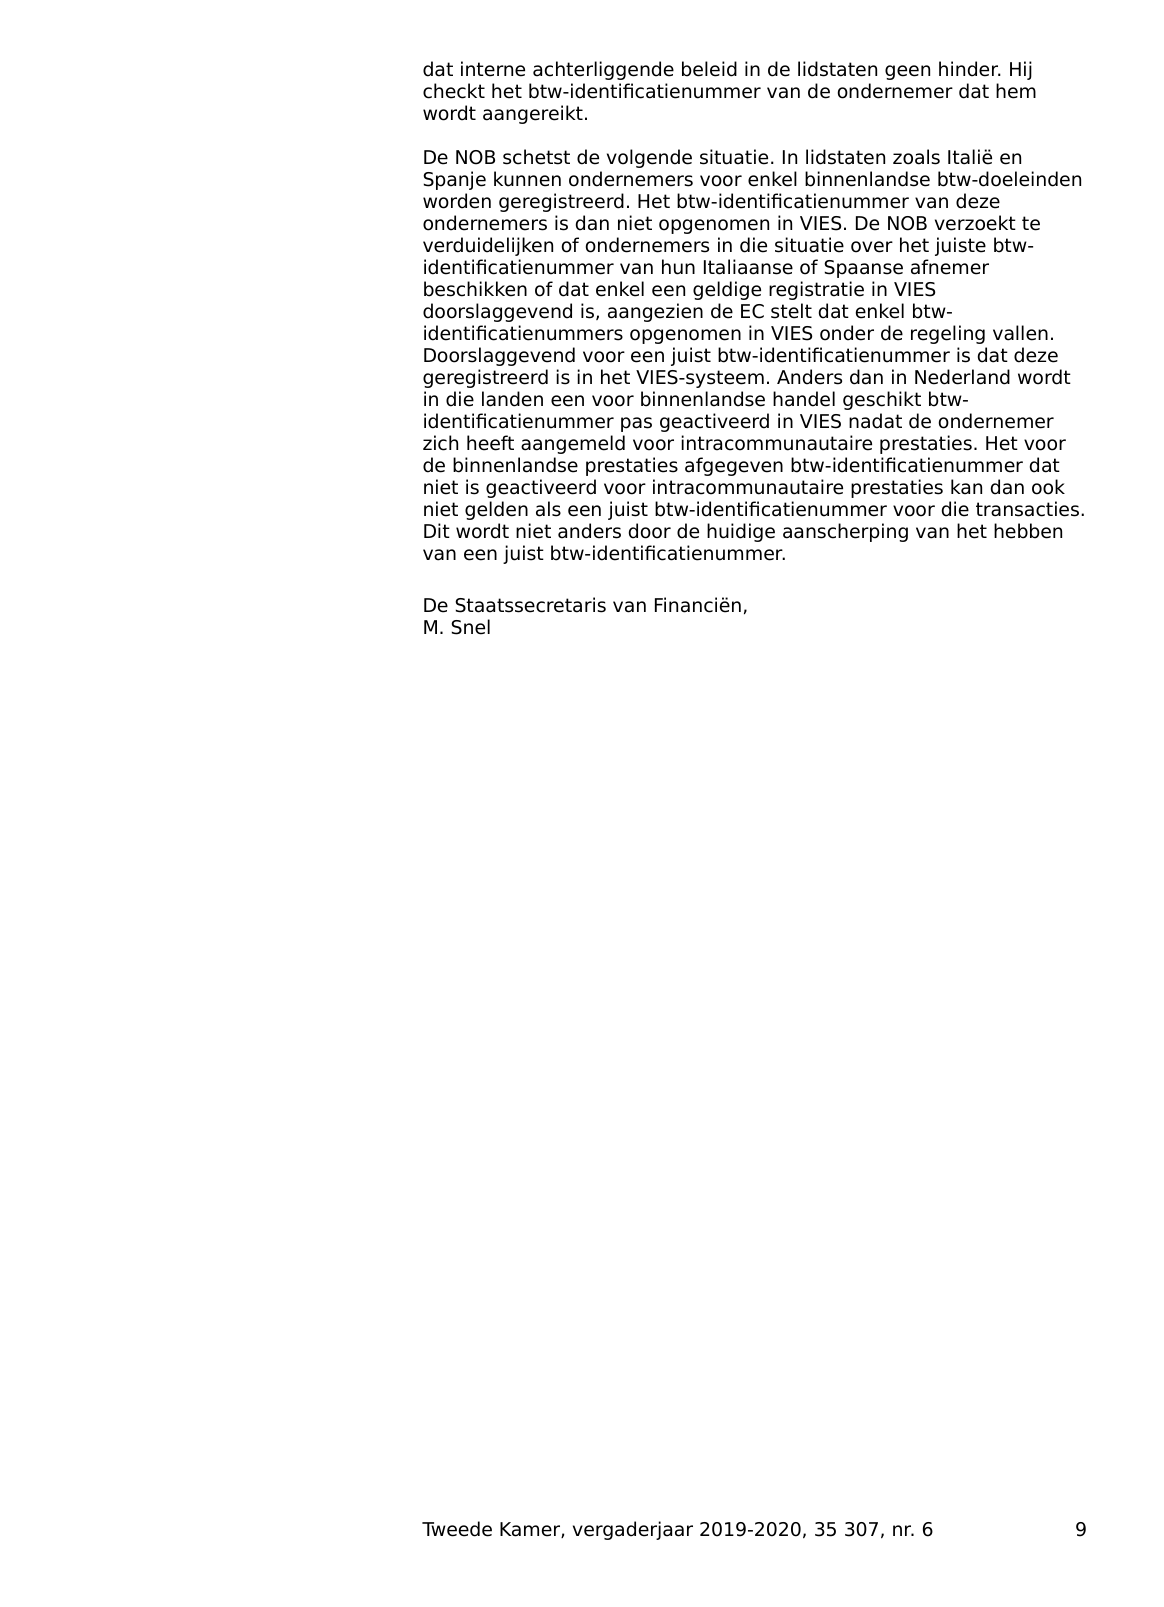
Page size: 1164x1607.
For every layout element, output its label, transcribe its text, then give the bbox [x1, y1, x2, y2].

text De NOB schetst de volgende situatie. In lidstaten zoals Italië en Spanje kunnen ondernemers voor enkel binnenlandse btw-doeleinden worden geregistreerd. Het btw-identificatienummer van deze ondernemers is dan niet opgenomen in VIES. De NOB verzoekt te verduidelijken of ondernemers in die situatie over het juiste btw-identificatienummer van hun Italiaanse of Spaanse afnemer beschikken of dat enkel een geldige registratie in VIES doorslaggevend is, aangezien de EC stelt dat enkel btw-identificatienummers opgenomen in VIES onder de regeling vallen. Doorslaggevend voor een juist btw-identificatienummer is dat deze geregistreerd is in het VIES-systeem. Anders dan in Nederland wordt in die landen een voor binnenlandse handel geschikt btw-identificatienummer pas geactiveerd in VIES nadat de ondernemer zich heeft aangemeld voor intracommunautaire prestaties. Het voor de binnenlandse prestaties afgegeven btw-identificatienummer dat niet is geactiveerd voor intracommunautaire prestaties kan dan ook niet gelden als een juist btw-identificatienummer voor die transacties. Dit wordt niet anders door de huidige aanscherping van het hebben van een juist btw-identificatienummer. [422, 147, 1087, 565]
text De Staatssecretaris van Financiën, M. Snel [422, 595, 1087, 639]
text dat interne achterliggende beleid in de lidstaten geen hinder. Hij checkt het btw-identificatienummer van de ondernemer dat hem wordt aangereikt. [422, 59, 1087, 125]
